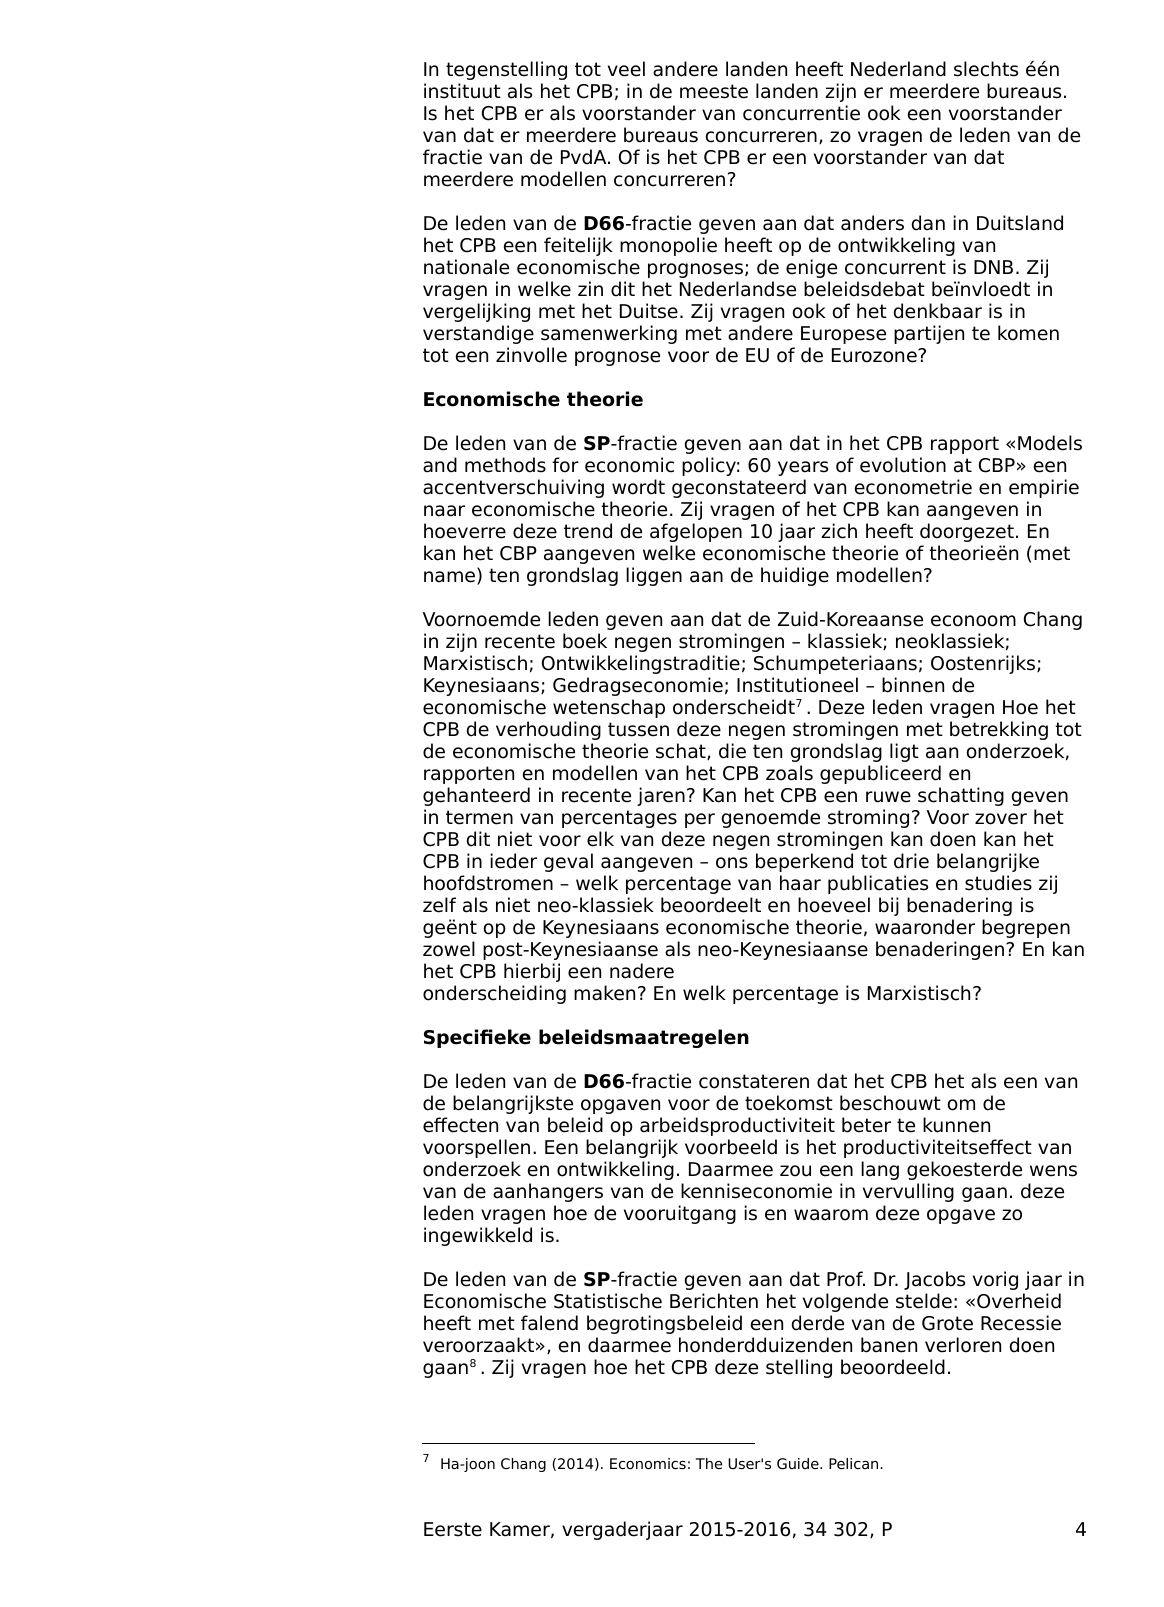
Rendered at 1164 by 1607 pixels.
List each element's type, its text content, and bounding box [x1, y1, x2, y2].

text In tegenstelling tot veel andere landen heeft Nederland slechts één instituut als het CPB; in de meeste landen zijn er meerdere bureaus. Is het CPB er als voorstander van concurrentie ook een voorstander van dat er meerdere bureaus concurreren, zo vragen de leden van de fractie van de PvdA. Of is het CPB er een voorstander van dat meerdere modellen concurreren? [422, 59, 1087, 191]
text Voornoemde leden geven aan dat de Zuid-Koreaanse econoom Chang in zijn recente boek negen stromingen – klassiek; neoklassiek; Marxistisch; Ontwikkelingstraditie; Schumpeteriaans; Oostenrijks; Keynesiaans; Gedragseconomie; Institutioneel – binnen de economische wetenschap onderscheidt. Deze leden vragen Hoe het CPB de verhouding tussen deze negen stromingen met betrekking tot de economische theorie schat, die ten grondslag ligt aan onderzoek, rapporten en modellen van het CPB zoals gepubliceerd en gehanteerd in recente jaren? Kan het CPB een ruwe schatting geven in termen van percentages per genoemde stroming? Voor zover het CPB dit niet voor elk van deze negen stromingen kan doen kan het CPB in ieder geval aangeven – ons beperkend tot drie belangrijke hoofdstromen – welk percentage van haar publicaties en studies zij zelf als niet neo-klassiek beoordeelt en hoeveel bij benadering is geënt op de Keynesiaans economische theorie, waaronder begrepen zowel post-Keynesiaanse als neo-Keynesiaanse benaderingen? En kan het CPB hierbij een nadere [422, 609, 1087, 983]
subtitle Economische theorie [422, 389, 1087, 411]
subtitle Specifieke beleidsmaatregelen [422, 1027, 1087, 1049]
text De leden van de SP-fractie geven aan dat Prof. Dr. Jacobs vorig jaar in Economische Statistische Berichten het volgende stelde: «Overheid heeft met falend begrotingsbeleid een derde van de Grote Recessie veroorzaakt», en daarmee honderdduizenden banen verloren doen gaan. Zij vragen hoe het CPB deze stelling beoordeeld. [422, 1269, 1087, 1379]
text De leden van de SP-fractie geven aan dat in het CPB rapport «Models and methods for economic policy: 60 years of evolution at CBP» een accentverschuiving wordt geconstateerd van econometrie en empirie naar economische theorie. Zij vragen of het CPB kan aangeven in hoeverre deze trend de afgelopen 10 jaar zich heeft doorgezet. En kan het CBP aangeven welke economische theorie of theorieën (met name) ten grondslag liggen aan de huidige modellen? [422, 433, 1087, 587]
text De leden van de D66-fractie constateren dat het CPB het als een van de belangrijkste opgaven voor de toekomst beschouwt om de effecten van beleid op arbeidsproductiviteit beter te kunnen voorspellen. Een belangrijk voorbeeld is het productiviteitseffect van onderzoek en ontwikkeling. Daarmee zou een lang gekoesterde wens van de aanhangers van de kenniseconomie in vervulling gaan. deze leden vragen hoe de vooruitgang is en waarom deze opgave zo ingewikkeld is. [422, 1071, 1087, 1247]
text Ha-joon Chang (2014). Economics: The User's Guide. Pelican. [422, 1452, 1087, 1474]
text De leden van de D66-fractie geven aan dat anders dan in Duitsland het CPB een feitelijk monopolie heeft op de ontwikkeling van nationale economische prognoses; de enige concurrent is DNB. Zij vragen in welke zin dit het Nederlandse beleidsdebat beïnvloedt in vergelijking met het Duitse. Zij vragen ook of het denkbaar is in verstandige samenwerking met andere Europese partijen te komen tot een zinvolle prognose voor de EU of de Eurozone? [422, 213, 1087, 367]
text onderscheiding maken? En welk percentage is Marxistisch? [422, 983, 1087, 1005]
